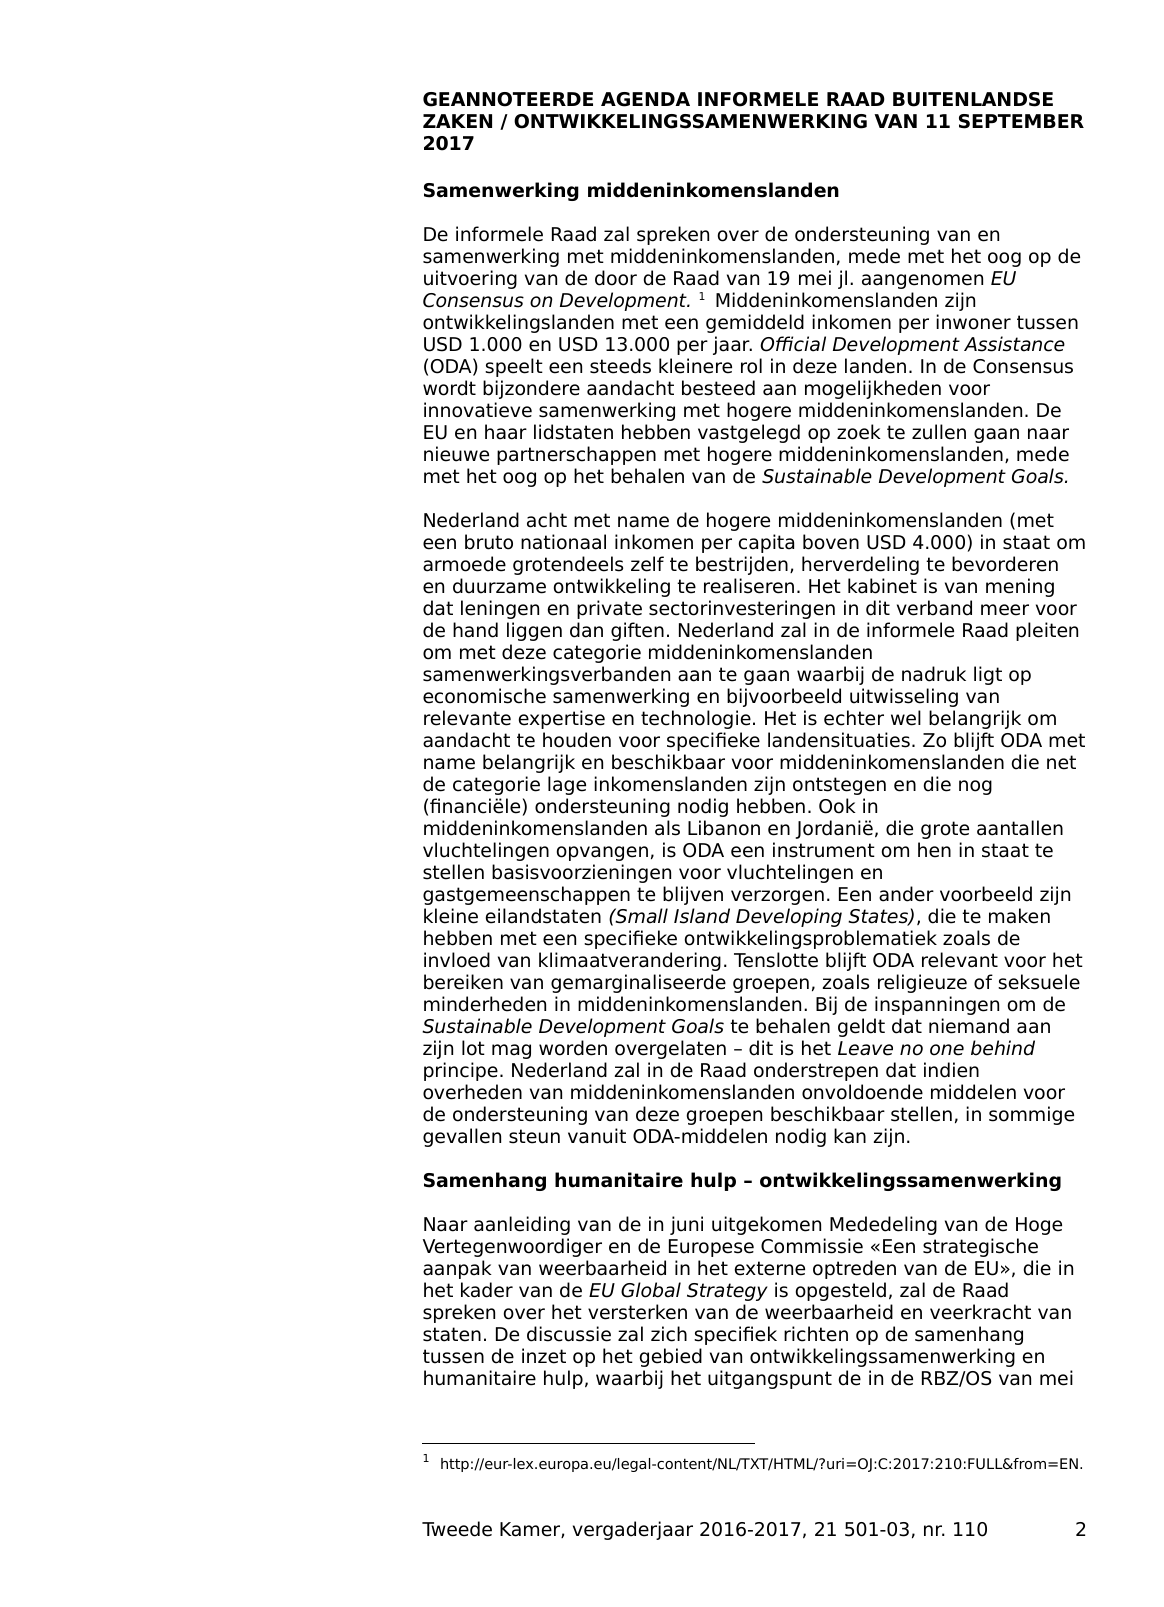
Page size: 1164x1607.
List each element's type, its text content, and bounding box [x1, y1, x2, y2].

text Nederland acht met name de hogere middeninkomenslanden (met een bruto nationaal inkomen per capita boven USD 4.000) in staat om armoede grotendeels zelf te bestrijden, herverdeling te bevorderen en duurzame ontwikkeling te realiseren. Het kabinet is van mening dat leningen en private sectorinvesteringen in dit verband meer voor de hand liggen dan giften. Nederland zal in de informele Raad pleiten om met deze categorie middeninkomenslanden samenwerkingsverbanden aan te gaan waarbij de nadruk ligt op economische samenwerking en bijvoorbeeld uitwisseling van relevante expertise en technologie. Het is echter wel belangrijk om aandacht te houden voor specifieke landensituaties. Zo blijft ODA met name belangrijk en beschikbaar voor middeninkomenslanden die net de categorie lage inkomenslanden zijn ontstegen en die nog (financiële) ondersteuning nodig hebben. Ook in middeninkomenslanden als Libanon en Jordanië, die grote aantallen vluchtelingen opvangen, is ODA een instrument om hen in staat te stellen basisvoorzieningen voor vluchtelingen en gastgemeenschappen te blijven verzorgen. Een ander voorbeeld zijn kleine eilandstaten (Small Island Developing States), die te maken hebben met een specifieke ontwikkelingsproblematiek zoals de invloed van klimaatverandering. Tenslotte blijft ODA relevant voor het bereiken van gemarginaliseerde groepen, zoals religieuze of seksuele minderheden in middeninkomenslanden. Bij de inspanningen om de Sustainable Development Goals te behalen geldt dat niemand aan zijn lot mag worden overgelaten – dit is het Leave no one behind principe. Nederland zal in de Raad onderstrepen dat indien overheden van middeninkomenslanden onvoldoende middelen voor de ondersteuning van deze groepen beschikbaar stellen, in sommige gevallen steun vanuit ODA-middelen nodig kan zijn. [422, 510, 1087, 1147]
text De informele Raad zal spreken over de ondersteuning van en samenwerking met middeninkomenslanden, mede met het oog op de uitvoering van de door de Raad van 19 mei jl. aangenomen EU Consensus on Development. Middeninkomenslanden zijn ontwikkelingslanden met een gemiddeld inkomen per inwoner tussen USD 1.000 en USD 13.000 per jaar. Official Development Assistance (ODA) speelt een steeds kleinere rol in deze landen. In de Consensus wordt bijzondere aandacht besteed aan mogelijkheden voor innovatieve samenwerking met hogere middeninkomenslanden. De EU en haar lidstaten hebben vastgelegd op zoek te zullen gaan naar nieuwe partnerschappen met hogere middeninkomenslanden, mede met het oog op het behalen van de Sustainable Development Goals. [422, 224, 1087, 488]
subtitle GEANNOTEERDE AGENDA INFORMELE RAAD BUITENLANDSE ZAKEN / ONTWIKKELINGSSAMENWERKING VAN 11 SEPTEMBER 2017 [422, 89, 1087, 155]
subtitle Samenhang humanitaire hulp – ontwikkelingssamenwerking [422, 1170, 1087, 1192]
text http://eur-lex.europa.eu/legal-content/NL/TXT/HTML/?uri=OJ:C:2017:210:FULL&from=EN. [422, 1452, 1087, 1474]
subtitle Samenwerking middeninkomenslanden [422, 180, 1087, 202]
text Naar aanleiding van de in juni uitgekomen Mededeling van de Hoge Vertegenwoordiger en de Europese Commissie «Een strategische aanpak van weerbaarheid in het externe optreden van de EU», die in het kader van de EU Global Strategy is opgesteld, zal de Raad spreken over het versterken van de weerbaarheid en veerkracht van staten. De discussie zal zich specifiek richten op de samenhang tussen de inzet op het gebied van ontwikkelingssamenwerking en humanitaire hulp, waarbij het uitgangspunt de in de RBZ/OS van mei [422, 1214, 1087, 1390]
